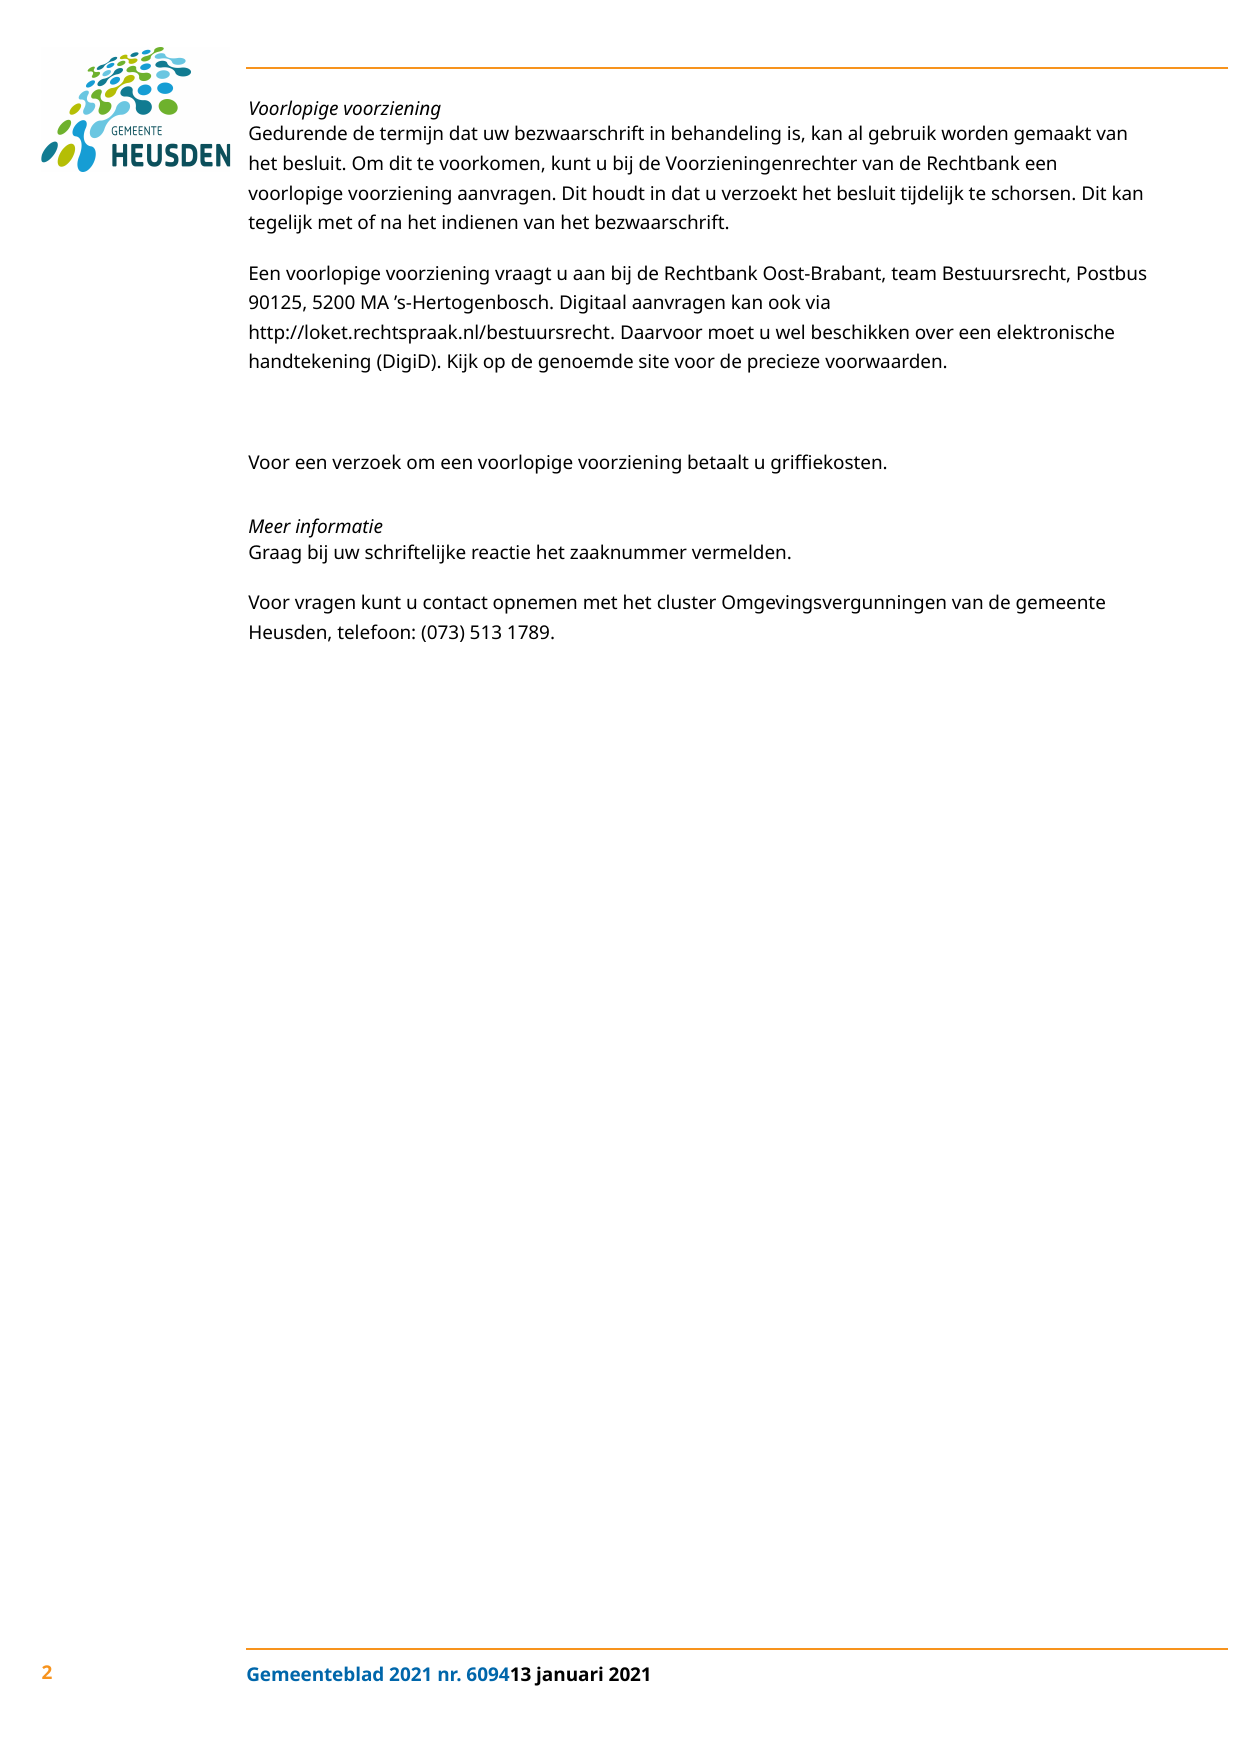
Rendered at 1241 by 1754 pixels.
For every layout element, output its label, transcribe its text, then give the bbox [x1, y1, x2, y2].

text Voorlopige voorziening [248, 95, 1152, 121]
text Een voorlopige voorziening vraagt u aan bij de Rechtbank Oost-Brabant, team Bestuursrecht, Postbus 90125, 5200 MA ’s-Hertogenbosch. Digitaal aanvragen kan ook via http://loket.rechtspraak.nl/bestuursrecht. Daarvoor moet u wel beschikken over een elektronische handtekening (DigiD). Kijk op de genoemde site voor de precieze voorwaarden. [248, 260, 1152, 374]
picture [41, 47, 231, 172]
text Gedurende de termijn dat uw bezwaarschrift in behandeling is, kan al gebruik worden gemaakt van het besluit. Om dit te voorkomen, kunt u bij de Voorzieningenrechter van de Rechtbank een voorlopige voorziening aanvragen. Dit houdt in dat u verzoekt het besluit tijdelijk te schorsen. Dit kan tegelijk met of na het indienen van het bezwaarschrift. [248, 121, 1152, 235]
text Voor vragen kunt u contact opnemen met het cluster Omgevingsvergunningen van de gemeente Heusden, telefoon: (073) 513 1789. [248, 589, 1152, 645]
text Graag bij uw schriftelijke reactie het zaaknummer vermelden. [248, 539, 1152, 565]
text Meer informatie [248, 513, 1152, 539]
text Voor een verzoek om een voorlopige voorziening betaalt u griffiekosten. [248, 449, 1152, 475]
